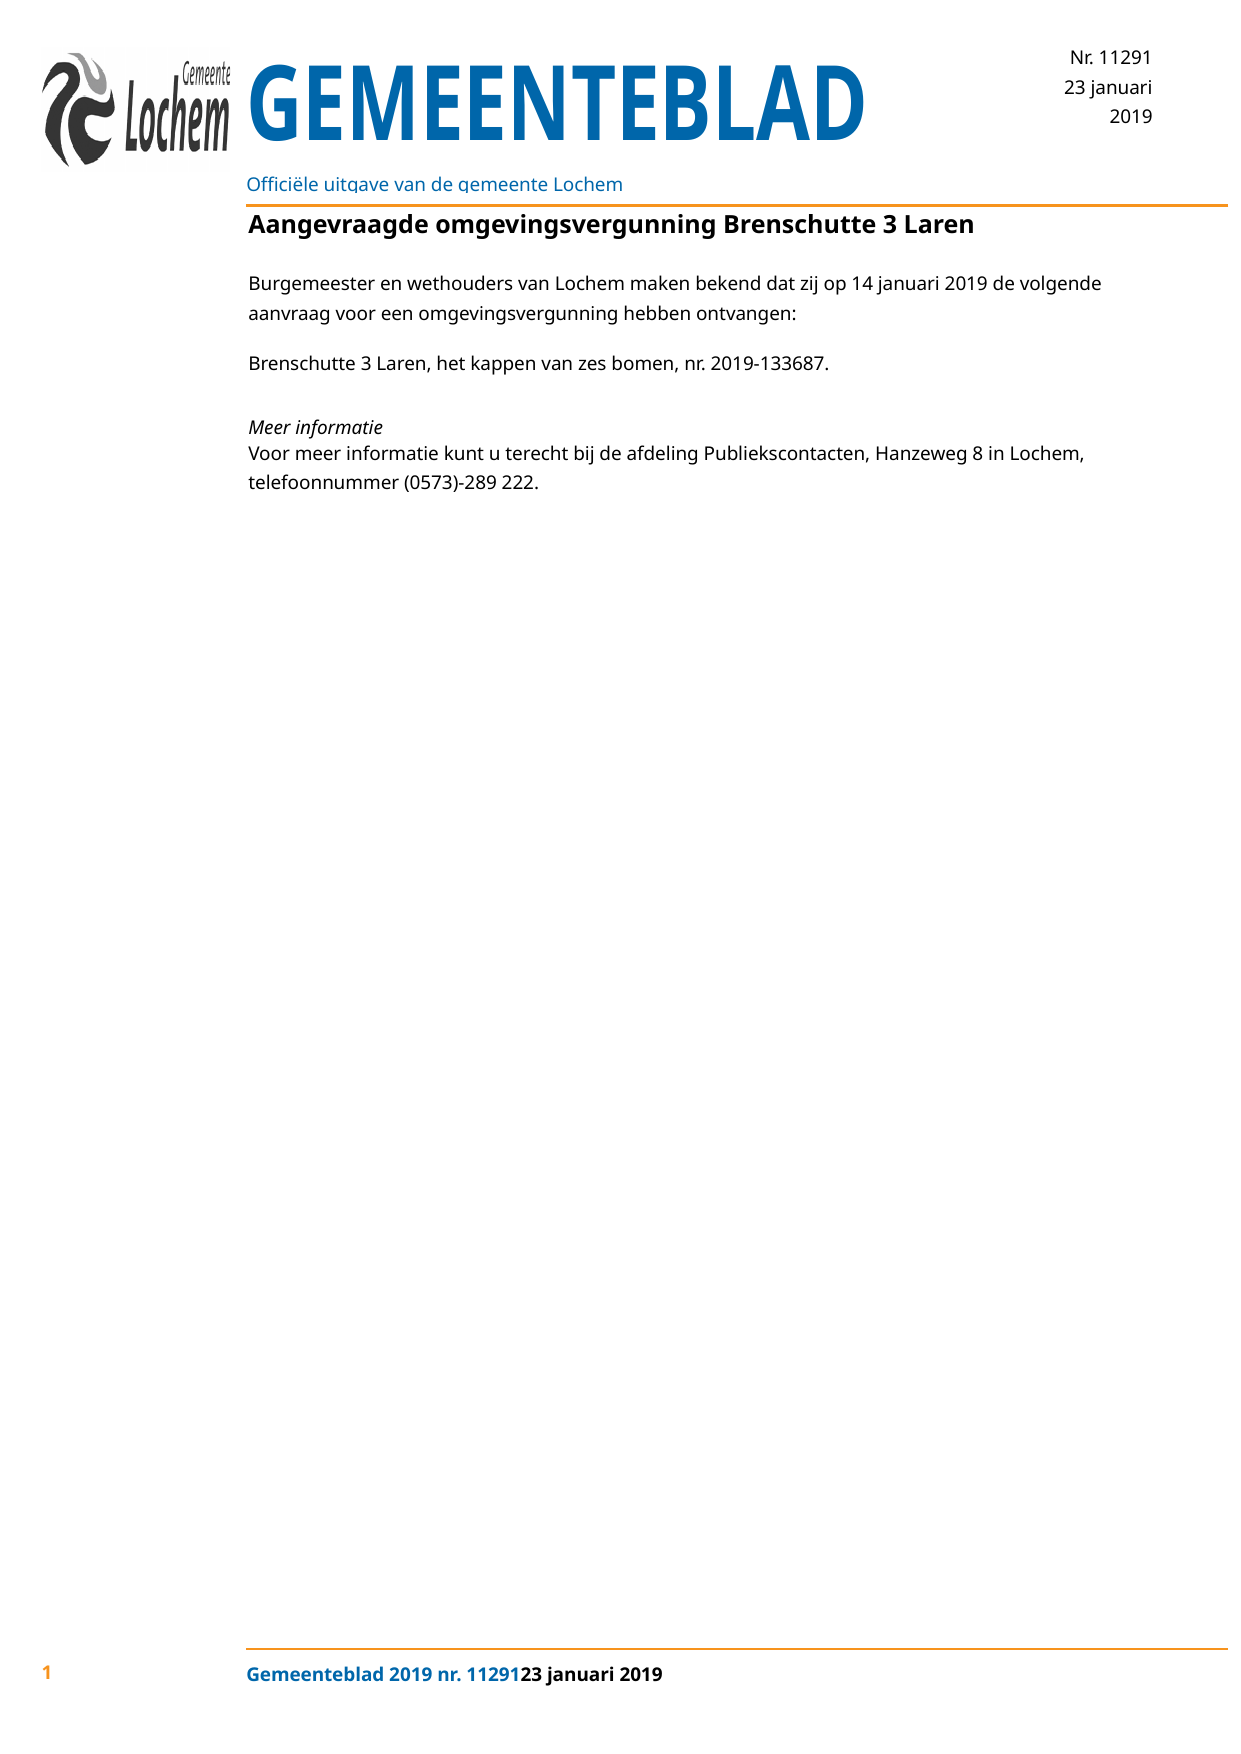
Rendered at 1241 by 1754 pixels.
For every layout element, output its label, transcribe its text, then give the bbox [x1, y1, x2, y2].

text Aangevraagde omgevingsvergunning Brenschutte 3 Laren [248, 207, 1152, 241]
text Burgemeester en wethouders van Lochem maken bekend dat zij op 14 januari 2019 de volgende aanvraag voor een omgevingsvergunning hebben ontvangen: [248, 270, 1152, 326]
text Meer informatie [248, 414, 1152, 440]
text Voor meer informatie kunt u terecht bij de afdeling Publiekscontacten, Hanzeweg 8 in Lochem, telefoonnummer (0573)-289 222. [248, 440, 1152, 495]
text Brenschutte 3 Laren, het kappen van zes bomen, nr. 2019-133687. [248, 350, 1152, 376]
picture [41, 47, 231, 172]
